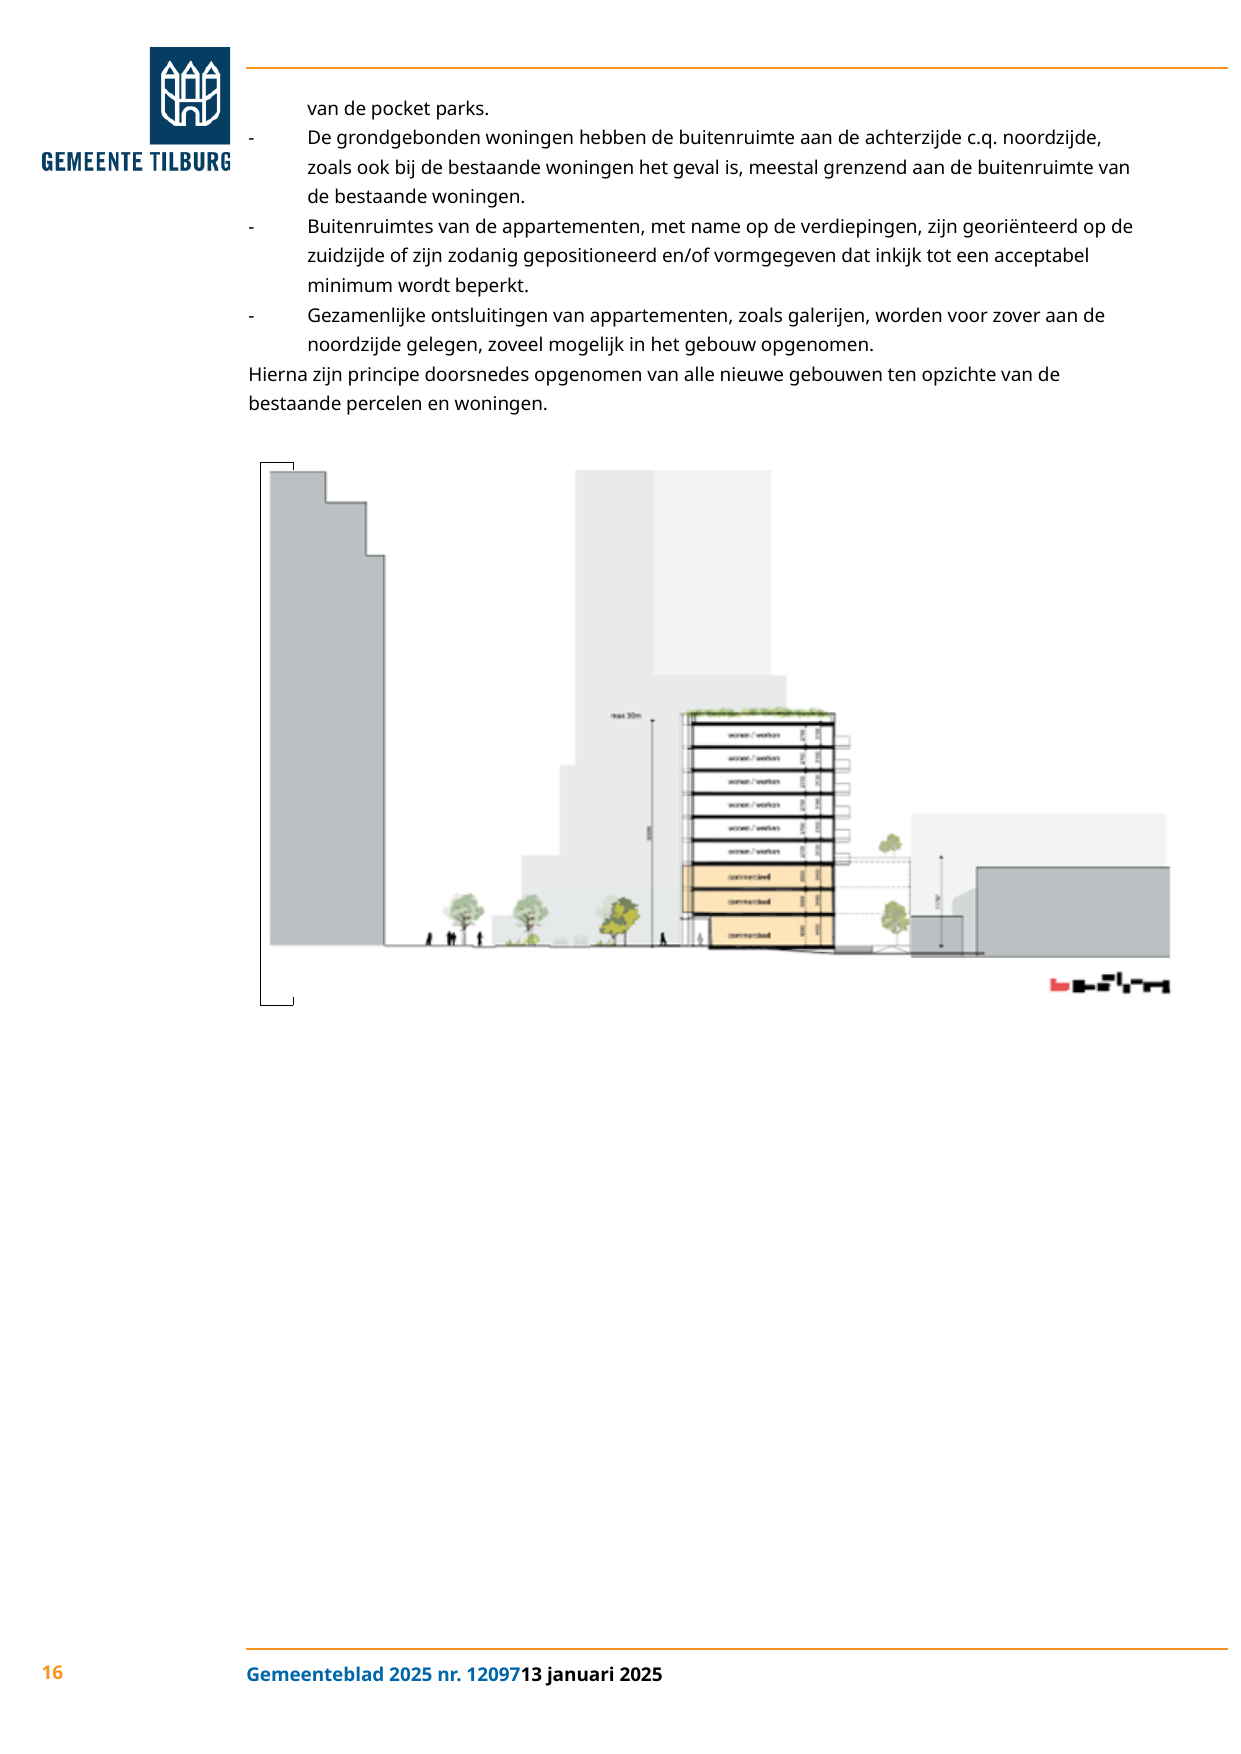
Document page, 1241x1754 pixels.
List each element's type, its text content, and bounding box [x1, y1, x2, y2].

list De grondgebonden woningen hebben de buitenruimte aan de achterzijde c.q. noordzijde, zoals ook bij de bestaande woningen het geval is, meestal grenzend aan de buitenruimte van de bestaande woningen. [248, 124, 1152, 209]
list Buitenruimtes van de appartementen, met name op de verdiepingen, zijn georiënteerd op de zuidzijde of zijn zodanig gepositioneerd en/of vormgegeven dat inkijk tot een acceptabel minimum wordt beperkt. [248, 213, 1152, 298]
list Gezamenlijke ontsluitingen van appartementen, zoals galerijen, worden voor zover aan de noordzijde gelegen, zoveel mogelijk in het gebouw opgenomen. [248, 302, 1152, 357]
picture [268, 470, 1173, 997]
list van de pocket parks. [248, 95, 1152, 121]
text Hierna zijn principe doorsnedes opgenomen van alle nieuwe gebouwen ten opzichte van de bestaande percelen en woningen. [248, 361, 1152, 416]
picture [41, 47, 231, 172]
